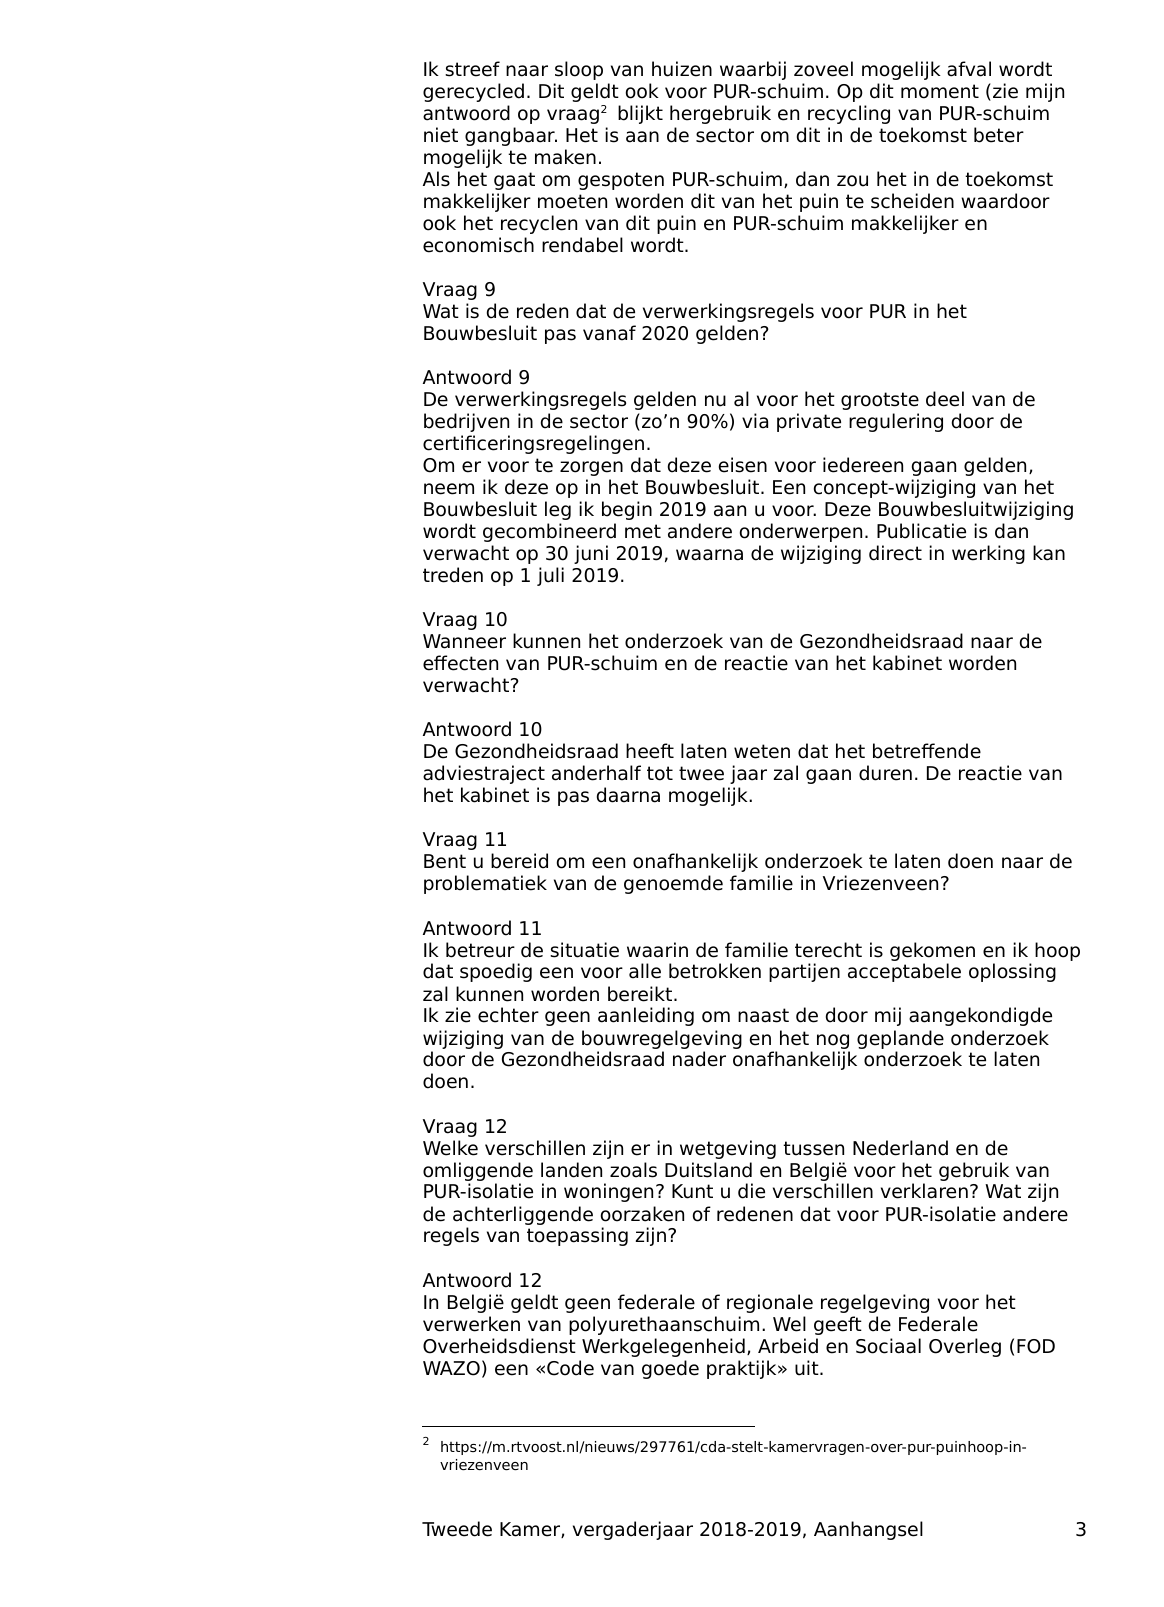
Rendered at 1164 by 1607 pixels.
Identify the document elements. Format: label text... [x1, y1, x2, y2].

text Antwoord 9 [422, 367, 1087, 389]
text Wat is de reden dat de verwerkingsregels voor PUR in het Bouwbesluit pas vanaf 2020 gelden? [422, 301, 1087, 345]
text Ik betreur de situatie waarin de familie terecht is gekomen en ik hoop dat spoedig een voor alle betrokken partijen acceptabele oplossing zal kunnen worden bereikt. [422, 939, 1087, 1005]
text Vraag 10 [422, 609, 1087, 631]
text Vraag 12 [422, 1116, 1087, 1137]
text Antwoord 11 [422, 917, 1087, 939]
text Antwoord 10 [422, 719, 1087, 741]
text Ik streef naar sloop van huizen waarbij zoveel mogelijk afval wordt gerecycled. Dit geldt ook voor PUR-schuim. Op dit moment (zie mijn antwoord op vraag blijkt hergebruik en recycling van PUR-schuim niet gangbaar. Het is aan de sector om dit in de toekomst beter mogelijk te maken. [422, 59, 1087, 169]
text Ik zie echter geen aanleiding om naast de door mij aangekondigde wijziging van de bouwregelgeving en het nog geplande onderzoek door de Gezondheidsraad nader onafhankelijk onderzoek te laten doen. [422, 1005, 1087, 1093]
text Vraag 9 [422, 279, 1087, 301]
text Welke verschillen zijn er in wetgeving tussen Nederland en de omliggende landen zoals Duitsland en België voor het gebruik van PUR-isolatie in woningen? Kunt u die verschillen verklaren? Wat zijn de achterliggende oorzaken of redenen dat voor PUR-isolatie andere regels van toepassing zijn? [422, 1137, 1087, 1247]
text https://m.rtvoost.nl/nieuws/297761/cda-stelt-kamervragen-over-pur-puinhoop-in-vriezenveen [422, 1435, 1087, 1474]
text De verwerkingsregels gelden nu al voor het grootste deel van de bedrijven in de sector (zo’n 90%) via private regulering door de certificeringsregelingen. [422, 389, 1087, 455]
text Wanneer kunnen het onderzoek van de Gezondheidsraad naar de effecten van PUR-schuim en de reactie van het kabinet worden verwacht? [422, 631, 1087, 697]
text De Gezondheidsraad heeft laten weten dat het betreffende adviestraject anderhalf tot twee jaar zal gaan duren. De reactie van het kabinet is pas daarna mogelijk. [422, 741, 1087, 807]
text Om er voor te zorgen dat deze eisen voor iedereen gaan gelden, neem ik deze op in het Bouwbesluit. Een concept-wijziging van het Bouwbesluit leg ik begin 2019 aan u voor. Deze Bouwbesluitwijziging wordt gecombineerd met andere onderwerpen. Publicatie is dan verwacht op 30 juni 2019, waarna de wijziging direct in werking kan treden op 1 juli 2019. [422, 455, 1087, 587]
text Als het gaat om gespoten PUR-schuim, dan zou het in de toekomst makkelijker moeten worden dit van het puin te scheiden waardoor ook het recyclen van dit puin en PUR-schuim makkelijker en economisch rendabel wordt. [422, 169, 1087, 257]
text Bent u bereid om een onafhankelijk onderzoek te laten doen naar de problematiek van de genoemde familie in Vriezenveen? [422, 851, 1087, 895]
text In België geldt geen federale of regionale regelgeving voor het verwerken van polyurethaanschuim. Wel geeft de Federale Overheidsdienst Werkgelegenheid, Arbeid en Sociaal Overleg (FOD WAZO) een «Code van goede praktijk» uit. [422, 1292, 1087, 1379]
text Antwoord 12 [422, 1269, 1087, 1292]
text Vraag 11 [422, 829, 1087, 851]
